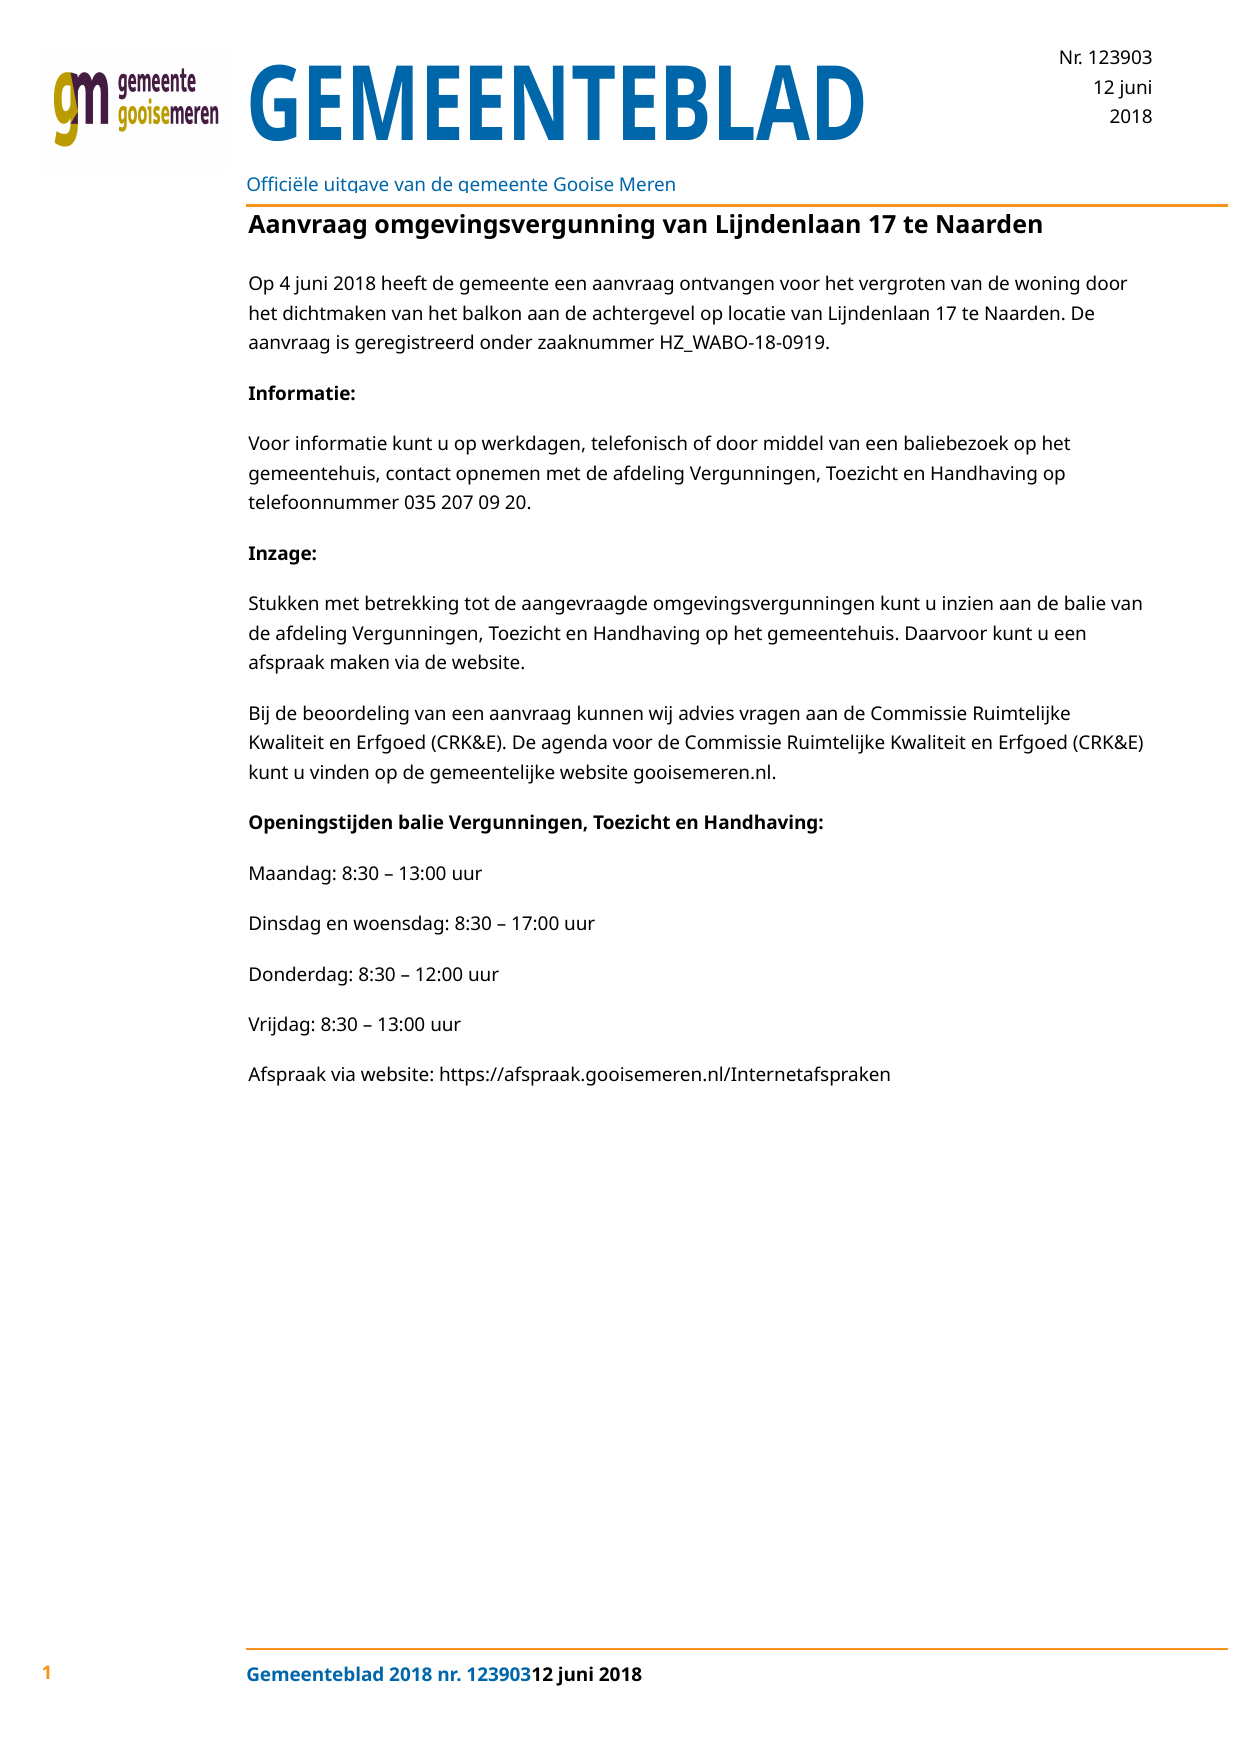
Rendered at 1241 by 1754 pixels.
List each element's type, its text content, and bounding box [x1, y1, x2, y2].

text Dinsdag en woensdag: 8:30 – 17:00 uur [248, 910, 1152, 936]
text Openingstijden balie Vergunningen, Toezicht en Handhaving: [248, 809, 1152, 835]
text Voor informatie kunt u op werkdagen, telefonisch of door middel van een baliebezoek op het gemeentehuis, contact opnemen met de afdeling Vergunningen, Toezicht en Handhaving op telefoonnummer 035 207 09 20. [248, 430, 1152, 515]
text Inzage: [248, 540, 1152, 566]
picture [41, 47, 231, 172]
text Stukken met betrekking tot de aangevraagde omgevingsvergunningen kunt u inzien aan de balie van de afdeling Vergunningen, Toezicht en Handhaving op het gemeentehuis. Daarvoor kunt u een afspraak maken via de website. [248, 590, 1152, 675]
text Maandag: 8:30 – 13:00 uur [248, 860, 1152, 886]
text Op 4 juni 2018 heeft de gemeente een aanvraag ontvangen voor het vergroten van de woning door het dichtmaken van het balkon aan de achtergevel op locatie van Lijndenlaan 17 te Naarden. De aanvraag is geregistreerd onder zaaknummer HZ_WABO-18-0919. [248, 270, 1152, 355]
text Donderdag: 8:30 – 12:00 uur [248, 961, 1152, 986]
text Vrijdag: 8:30 – 13:00 uur [248, 1011, 1152, 1037]
text Aanvraag omgevingsvergunning van Lijndenlaan 17 te Naarden [248, 207, 1152, 241]
text Bij de beoordeling van een aanvraag kunnen wij advies vragen aan de Commissie Ruimtelijke Kwaliteit en Erfgoed (CRK&E). De agenda voor de Commissie Ruimtelijke Kwaliteit en Erfgoed (CRK&E) kunt u vinden op de gemeentelijke website gooisemeren.nl. [248, 700, 1152, 785]
text Informatie: [248, 380, 1152, 406]
text Afspraak via website: https://afspraak.gooisemeren.nl/Internetafspraken [248, 1062, 1152, 1087]
